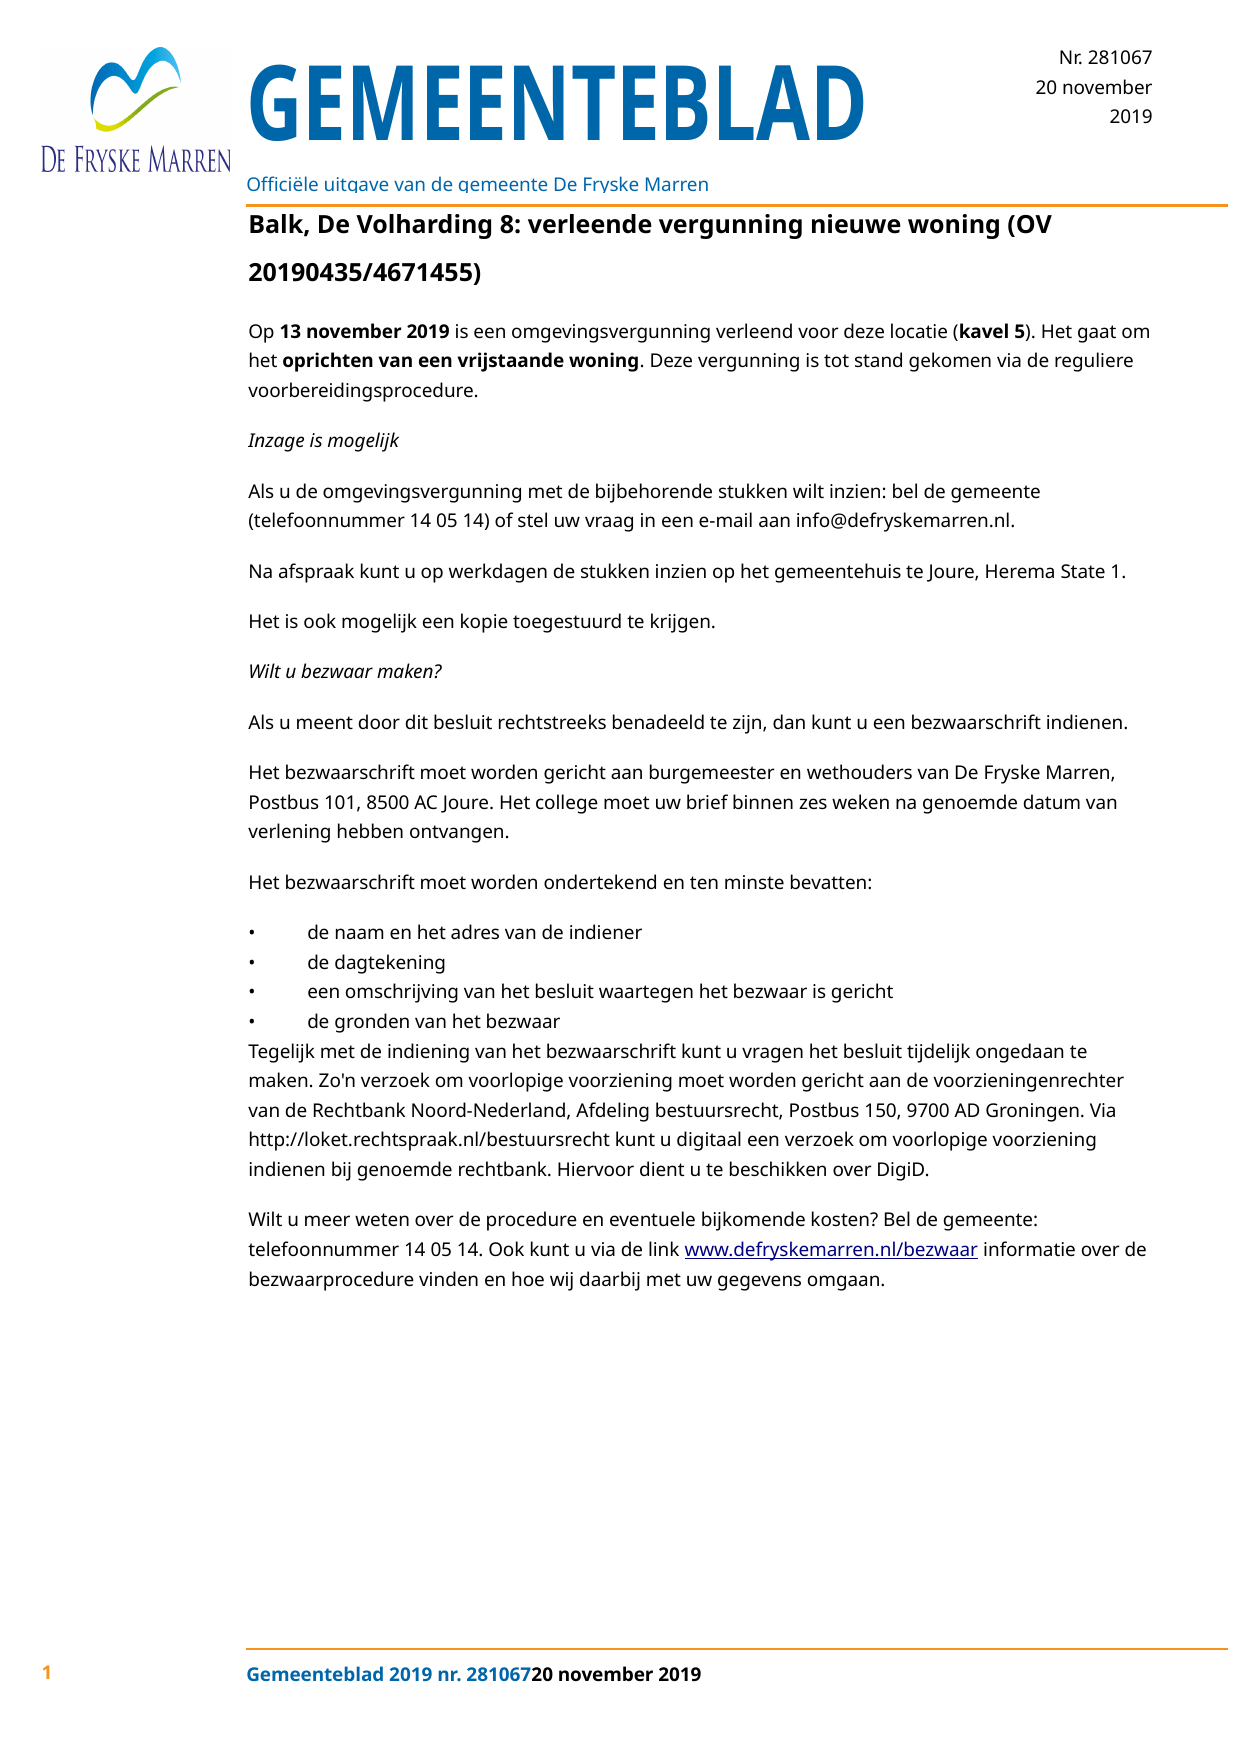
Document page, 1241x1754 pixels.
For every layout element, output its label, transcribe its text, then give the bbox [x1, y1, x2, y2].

list een omschrijving van het besluit waartegen het bezwaar is gericht [248, 979, 1152, 1004]
text Wilt u bezwaar maken? [248, 659, 1152, 684]
text Wilt u meer weten over de procedure en eventuele bijkomende kosten? Bel de gemeente: telefoonnummer 14 05 14. Ook kunt u via de link www.defryskemarren.nl/bezwaar informatie over de bezwaarprocedure vinden en hoe wij daarbij met uw gegevens omgaan. [248, 1207, 1152, 1292]
text Het bezwaarschrift moet worden ondertekend en ten minste bevatten: [248, 869, 1152, 895]
text Balk, De Volharding 8: verleende vergunning nieuwe woning (OV 20190435/4671455) [248, 207, 1152, 288]
list de dagtekening [248, 949, 1152, 975]
text Als u de omgevingsvergunning met de bijbehorende stukken wilt inzien: bel de gemeente (telefoonnummer 14 05 14) of stel uw vraag in een e-mail aan info@defryskemarren.nl. [248, 478, 1152, 533]
text Het is ook mogelijk een kopie toegestuurd te krijgen. [248, 608, 1152, 634]
picture [41, 47, 231, 172]
text Na afspraak kunt u op werkdagen de stukken inzien op het gemeentehuis te Joure, Herema State 1. [248, 558, 1152, 584]
text Als u meent door dit besluit rechtstreeks benadeeld te zijn, dan kunt u een bezwaarschrift indienen. [248, 709, 1152, 735]
text Inzage is mogelijk [248, 427, 1152, 453]
text Op 13 november 2019 is een omgevingsvergunning verleend voor deze locatie (kavel 5). Het gaat om het oprichten van een vrijstaande woning. Deze vergunning is tot stand gekomen via de reguliere voorbereidingsprocedure. [248, 318, 1152, 403]
text Tegelijk met de indiening van het bezwaarschrift kunt u vragen het besluit tijdelijk ongedaan te maken. Zo'n verzoek om voorlopige voorziening moet worden gericht aan de voorzieningenrechter van de Rechtbank Noord-Nederland, Afdeling bestuursrecht, Postbus 150, 9700 AD Groningen. Via http://loket.rechtspraak.nl/bestuursrecht kunt u digitaal een verzoek om voorlopige voorziening indienen bij genoemde rechtbank. Hiervoor dient u te beschikken over DigiD. [248, 1038, 1152, 1182]
list de gronden van het bezwaar [248, 1008, 1152, 1034]
list de naam en het adres van de indiener [248, 919, 1152, 945]
text Het bezwaarschrift moet worden gericht aan burgemeester en wethouders van De Fryske Marren, Postbus 101, 8500 AC Joure. Het college moet uw brief binnen zes weken na genoemde datum van verlening hebben ontvangen. [248, 759, 1152, 844]
